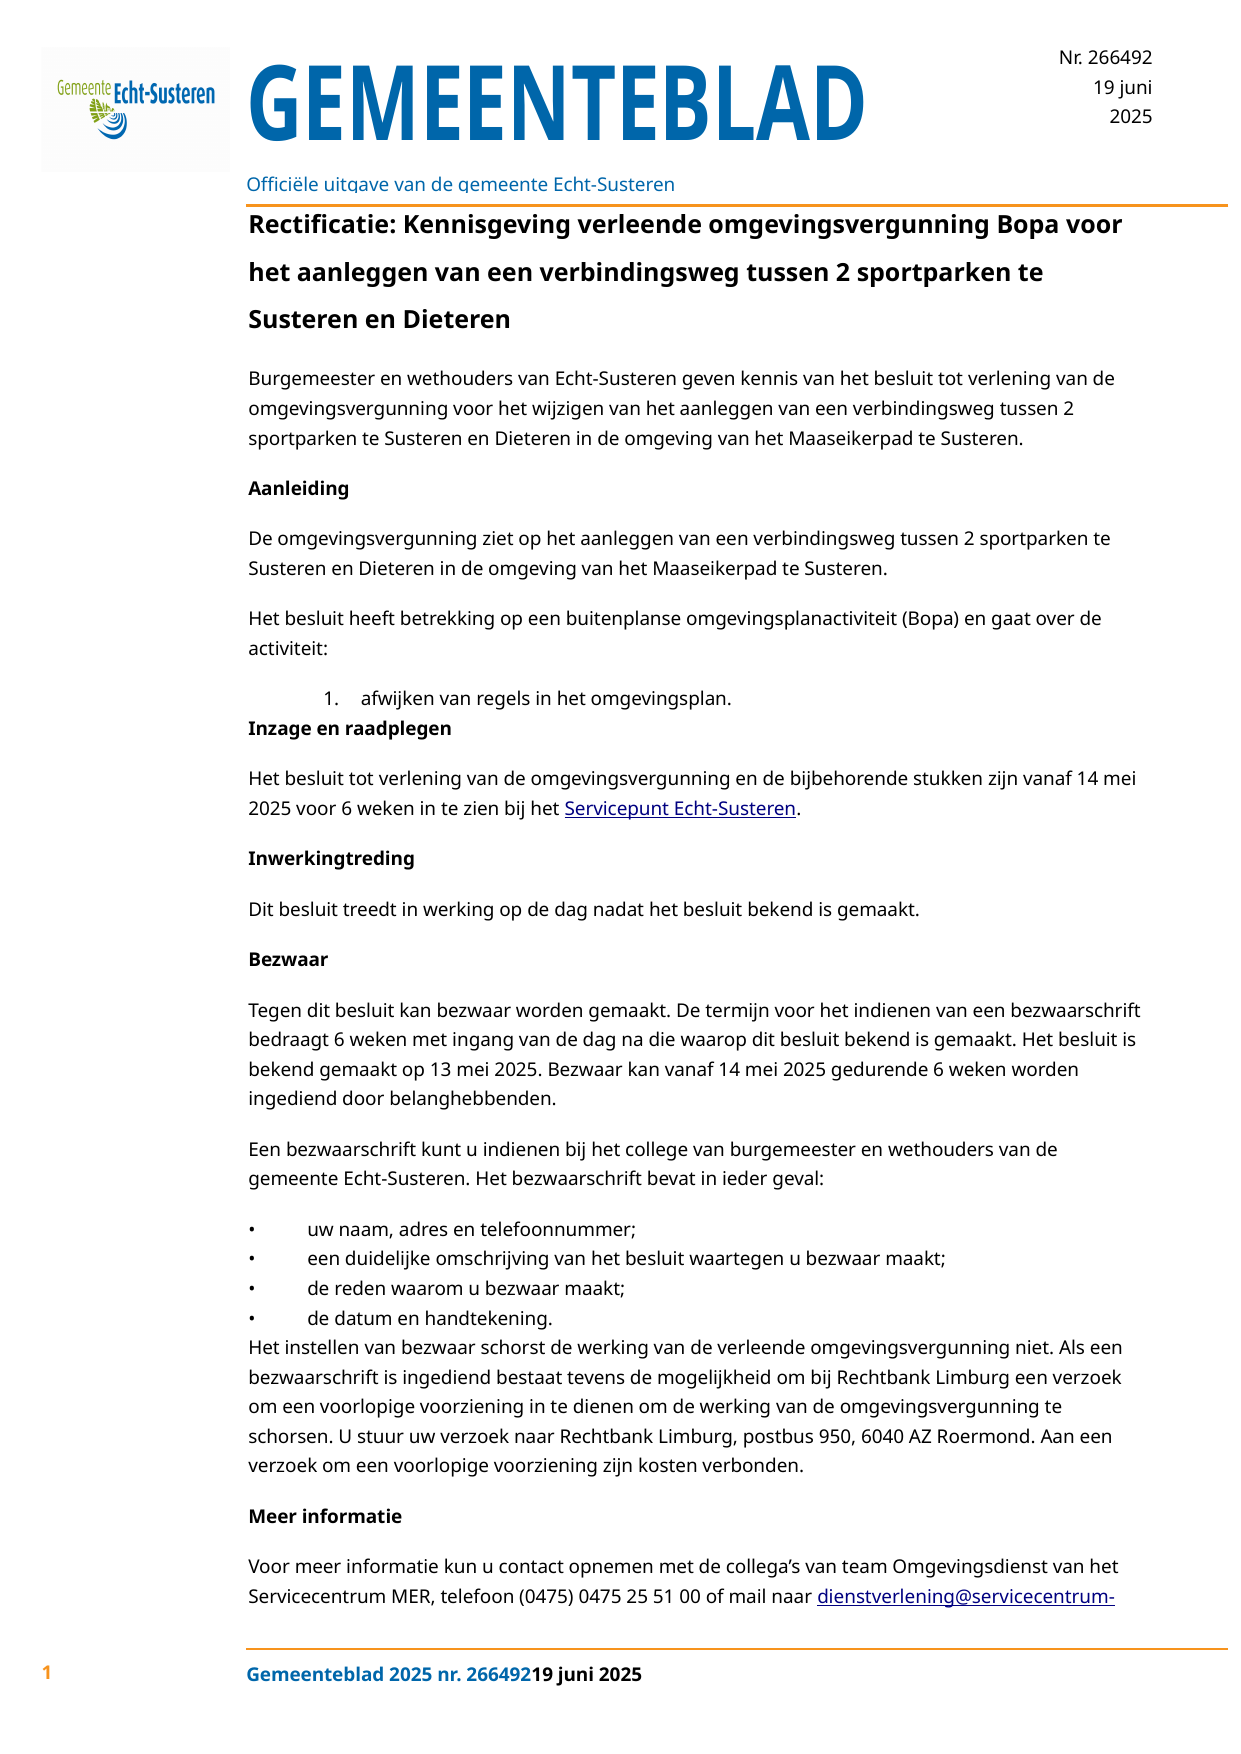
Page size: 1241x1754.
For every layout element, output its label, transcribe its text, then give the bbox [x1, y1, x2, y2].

list uw naam, adres en telefoonnummer; [248, 1216, 1152, 1242]
list een duidelijke omschrijving van het besluit waartegen u bezwaar maakt; [248, 1246, 1152, 1271]
text Meer informatie [248, 1503, 1152, 1529]
text Aanleiding [248, 475, 1152, 501]
text Een bezwaarschrift kunt u indienen bij het college van burgemeester en wethouders van de gemeente Echt-Susteren. Het bezwaarschrift bevat in ieder geval: [248, 1136, 1152, 1191]
text Burgemeester en wethouders van Echt-Susteren geven kennis van het besluit tot verlening van de omgevingsvergunning voor het wijzigen van het aanleggen van een verbindingsweg tussen 2 sportparken te Susteren en Dieteren in de omgeving van het Maaseikerpad te Susteren. [248, 366, 1152, 450]
picture [41, 47, 231, 172]
text De omgevingsvergunning ziet op het aanleggen van een verbindingsweg tussen 2 sportparken te Susteren en Dieteren in de omgeving van het Maaseikerpad te Susteren. [248, 526, 1152, 581]
text Voor meer informatie kun u contact opnemen met de collega’s van team Omgevingsdienst van het Servicecentrum MER, telefoon (0475) 0475 25 51 00 of mail naar dienstverlening@servicecentrum- [248, 1553, 1152, 1609]
text Inzage en raadplegen [248, 715, 1152, 741]
text Inwerkingtreding [248, 846, 1152, 871]
list afwijken van regels in het omgevingsplan. [323, 686, 1152, 711]
text Het instellen van bezwaar schorst de werking van de verleende omgevingsvergunning niet. Als een bezwaarschrift is ingediend bestaat tevens de mogelijkheid om bij Rechtbank Limburg een verzoek om een voorlopige voorziening in te dienen om de werking van de omgevingsvergunning te schorsen. U stuur uw verzoek naar Rechtbank Limburg, postbus 950, 6040 AZ Roermond. Aan een verzoek om een voorlopige voorziening zijn kosten verbonden. [248, 1334, 1152, 1478]
text Dit besluit treedt in werking op de dag nadat het besluit bekend is gemaakt. [248, 896, 1152, 922]
text Bezwaar [248, 946, 1152, 972]
text Tegen dit besluit kan bezwaar worden gemaakt. De termijn voor het indienen van een bezwaarschrift bedraagt 6 weken met ingang van de dag na die waarop dit besluit bekend is gemaakt. Het besluit is bekend gemaakt op 13 mei 2025. Bezwaar kan vanaf 14 mei 2025 gedurende 6 weken worden ingediend door belanghebbenden. [248, 997, 1152, 1111]
list de datum en handtekening. [248, 1305, 1152, 1330]
text Het besluit tot verlening van de omgevingsvergunning en de bijbehorende stukken zijn vanaf 14 mei 2025 voor 6 weken in te zien bij het Servicepunt Echt-Susteren. [248, 766, 1152, 821]
list de reden waarom u bezwaar maakt; [248, 1275, 1152, 1301]
text Het besluit heeft betrekking op een buitenplanse omgevingsplanactiviteit (Bopa) en gaat over de activiteit: [248, 606, 1152, 661]
text Rectificatie: Kennisgeving verleende omgevingsvergunning Bopa voor het aanleggen van een verbindingsweg tussen 2 sportparken te Susteren en Dieteren [248, 207, 1152, 336]
